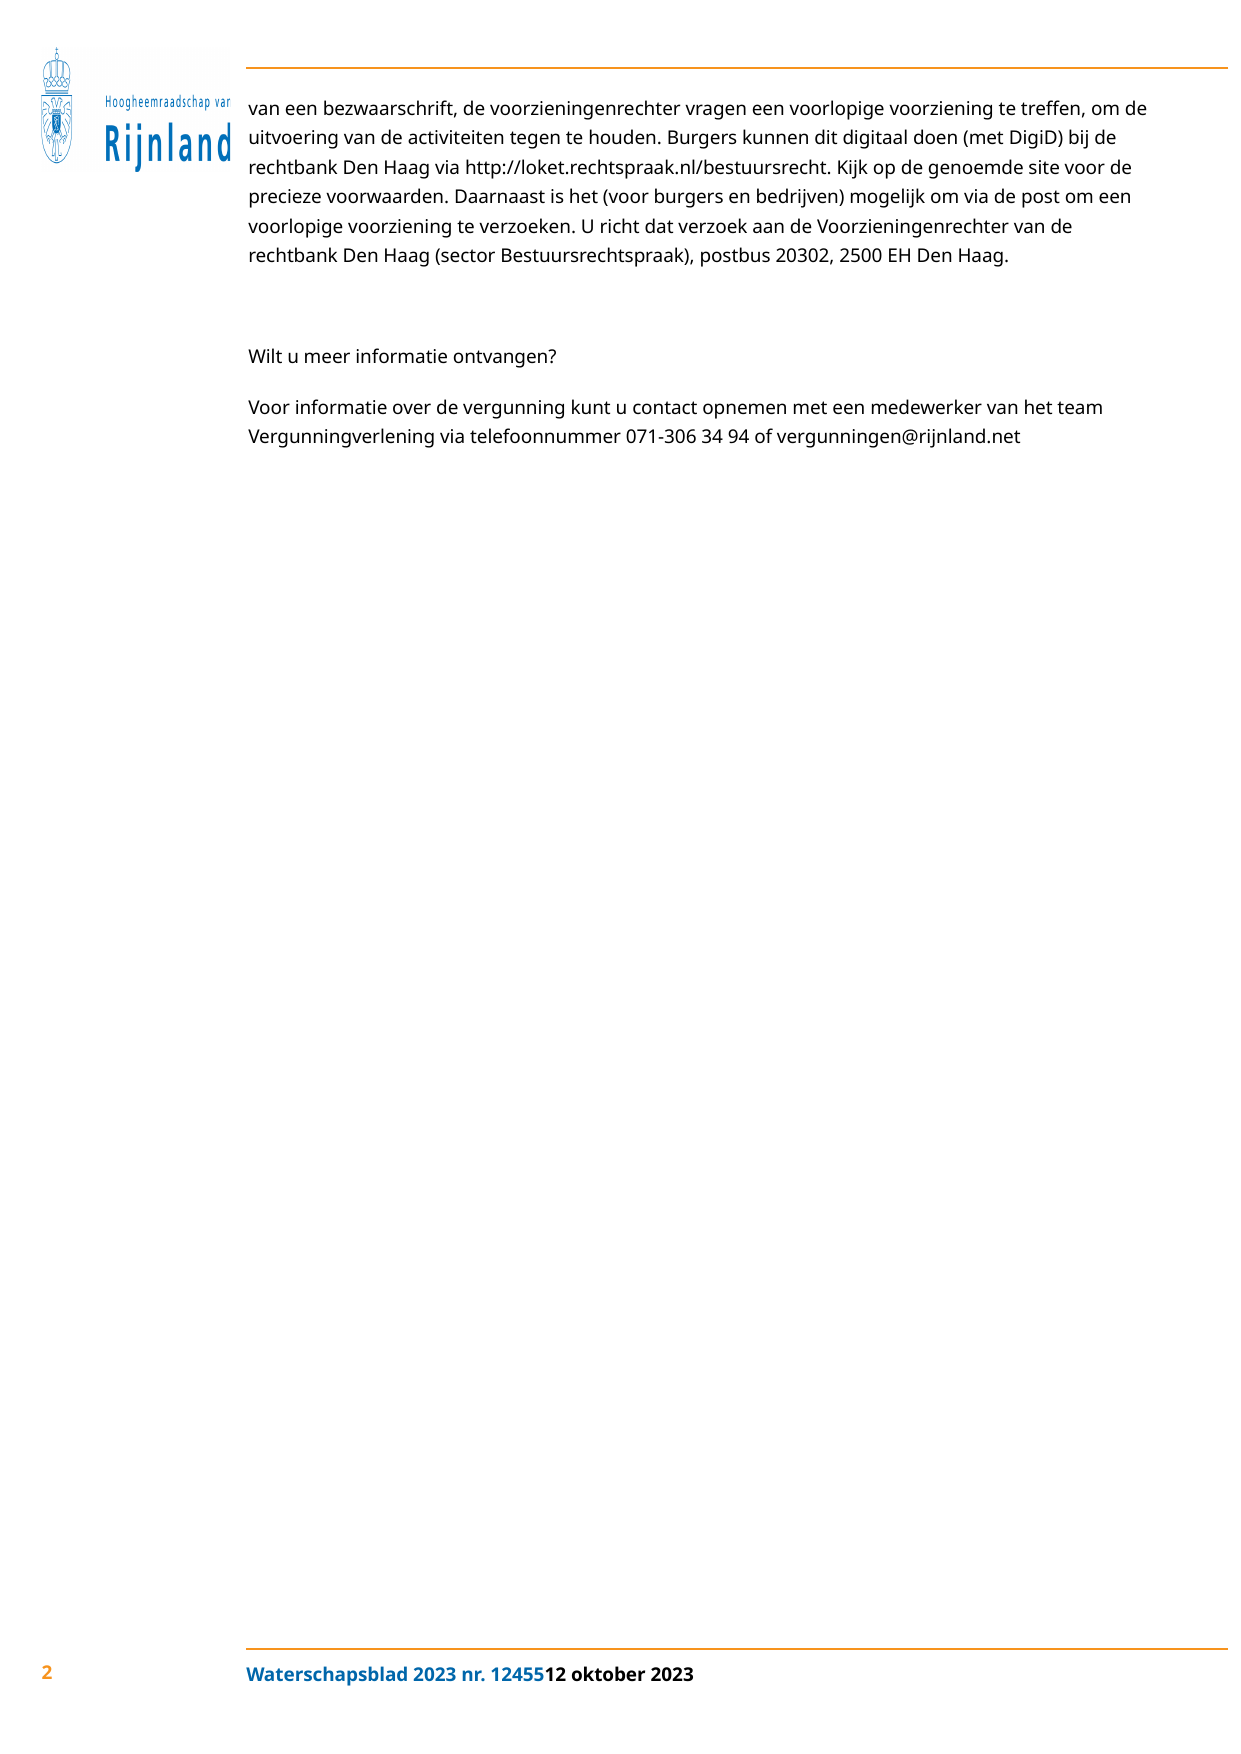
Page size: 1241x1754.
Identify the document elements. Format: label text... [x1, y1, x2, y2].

picture [41, 47, 231, 172]
text Voor informatie over de vergunning kunt u contact opnemen met een medewerker van het team Vergunningverlening via telefoonnummer 071-306 34 94 of vergunningen@rijnland.net [248, 394, 1152, 449]
text van een bezwaarschrift, de voorzieningenrechter vragen een voorlopige voorziening te treffen, om de uitvoering van de activiteiten tegen te houden. Burgers kunnen dit digitaal doen (met DigiD) bij de rechtbank Den Haag via http://loket.rechtspraak.nl/bestuursrecht. Kijk op de genoemde site voor de precieze voorwaarden. Daarnaast is het (voor burgers en bedrijven) mogelijk om via de post om een voorlopige voorziening te verzoeken. U richt dat verzoek aan de Voorzieningenrechter van de rechtbank Den Haag (sector Bestuursrechtspraak), postbus 20302, 2500 EH Den Haag. [248, 95, 1152, 268]
text Wilt u meer informatie ontvangen? [248, 343, 1152, 369]
